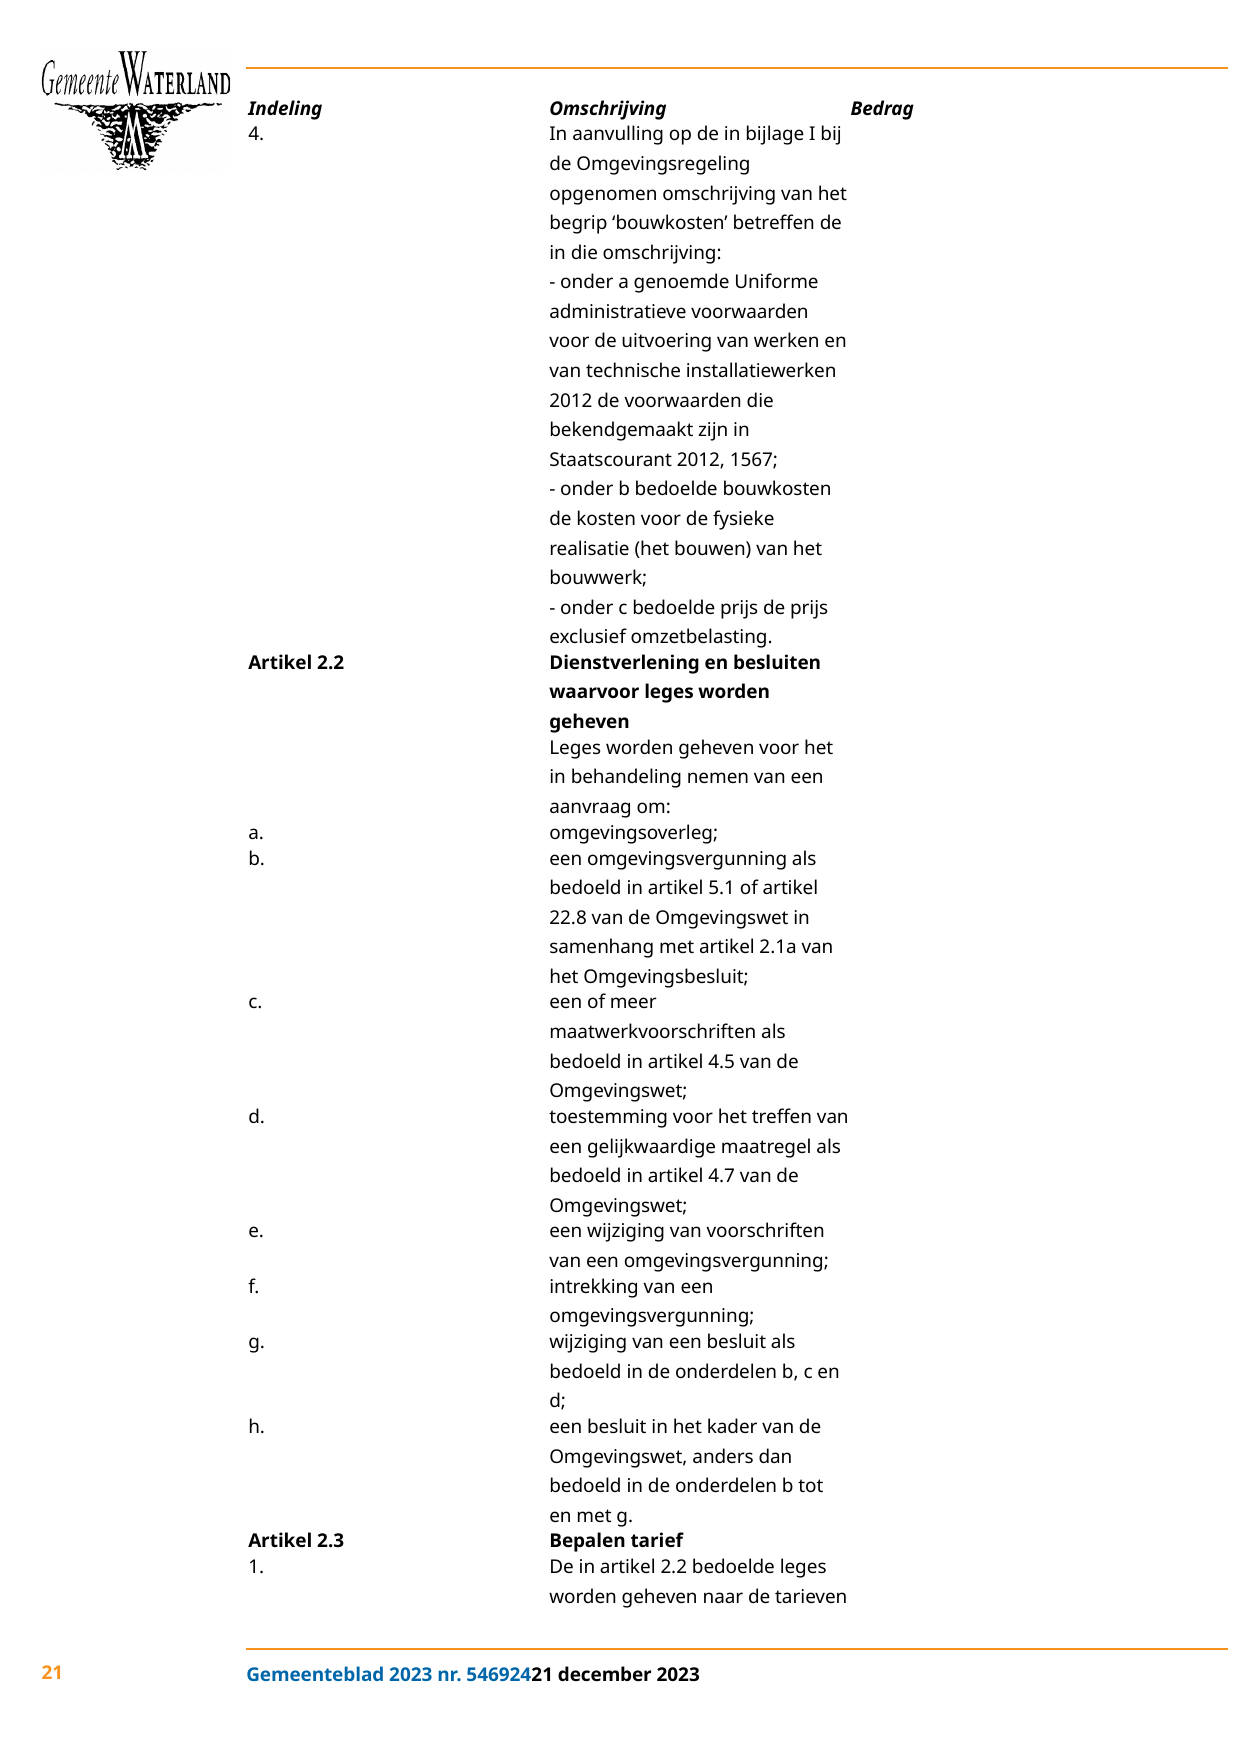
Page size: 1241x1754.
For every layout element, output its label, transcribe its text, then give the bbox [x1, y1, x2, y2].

table_cell een of meer maatwerkvoorschriften als bedoeld in artikel 4.5 van de Omgevingswet; [549, 989, 850, 1103]
table_cell omgevingsoverleg; [549, 819, 850, 845]
table_cell wijziging van een besluit als bedoeld in de onderdelen b, c en d; [549, 1328, 850, 1413]
table_cell [850, 819, 1152, 845]
table_cell Leges worden geheven voor het in behandeling nemen van een aanvraag om: [549, 734, 850, 819]
table_cell [850, 1328, 1152, 1413]
table_cell f. [248, 1273, 549, 1328]
table_cell e. [248, 1218, 549, 1273]
table_cell In aanvulling op de in bijlage I bij de Omgevingsregeling opgenomen omschrijving van het begrip ‘bouwkosten’ betreffen de in die omschrijving: - onder a genoemde Uniforme administratieve voorwaarden voor de uitvoering van werken en van technische installatiewerken 2012 de voorwaarden die bekendgemaakt zijn in Staatscourant 2012, 1567; - onder b bedoelde bouwkosten de kosten voor de fysieke realisatie (het bouwen) van het bouwwerk; - onder c bedoelde prijs de prijs exclusief omzetbelasting. [549, 121, 850, 649]
table_cell Bepalen tarief [549, 1528, 850, 1553]
table_cell Artikel 2.3 [248, 1528, 549, 1553]
table_cell d. [248, 1103, 549, 1218]
table_header Bedrag [850, 95, 1152, 121]
table_cell [850, 734, 1152, 819]
table_cell [850, 1218, 1152, 1273]
table_cell [850, 1554, 1152, 1609]
table_cell De in artikel 2.2 bedoelde leges worden geheven naar de tarieven [549, 1554, 850, 1609]
table_cell [248, 734, 549, 819]
table_cell toestemming voor het treffen van een gelijkwaardige maatregel als bedoeld in artikel 4.7 van de Omgevingswet; [549, 1103, 850, 1218]
table_cell [850, 1273, 1152, 1328]
table_cell een besluit in het kader van de Omgevingswet, anders dan bedoeld in de onderdelen b tot en met g. [549, 1413, 850, 1528]
table_cell [850, 649, 1152, 734]
table_cell 4. [248, 121, 549, 649]
picture [41, 47, 231, 172]
table_cell c. [248, 989, 549, 1103]
table_cell a. [248, 819, 549, 845]
table_header Indeling [248, 95, 549, 121]
table_cell een omgevingsvergunning als bedoeld in artikel 5.1 of artikel 22.8 van de Omgevingswet in samenhang met artikel 2.1a van het Omgevingsbesluit; [549, 845, 850, 989]
table_cell [850, 989, 1152, 1103]
table_cell [850, 121, 1152, 649]
table_cell een wijziging van voorschriften van een omgevingsvergunning; [549, 1218, 850, 1273]
table_cell [850, 1103, 1152, 1218]
table_header Omschrijving [549, 95, 850, 121]
table_cell [850, 1528, 1152, 1553]
table_cell 1. [248, 1554, 549, 1609]
table_cell [850, 845, 1152, 989]
table_cell b. [248, 845, 549, 989]
table_cell intrekking van een omgevingsvergunning; [549, 1273, 850, 1328]
table_cell Artikel 2.2 [248, 649, 549, 734]
table_cell h. [248, 1413, 549, 1528]
table_cell g. [248, 1328, 549, 1413]
table_cell [850, 1413, 1152, 1528]
table_cell Dienstverlening en besluiten waarvoor leges worden geheven [549, 649, 850, 734]
